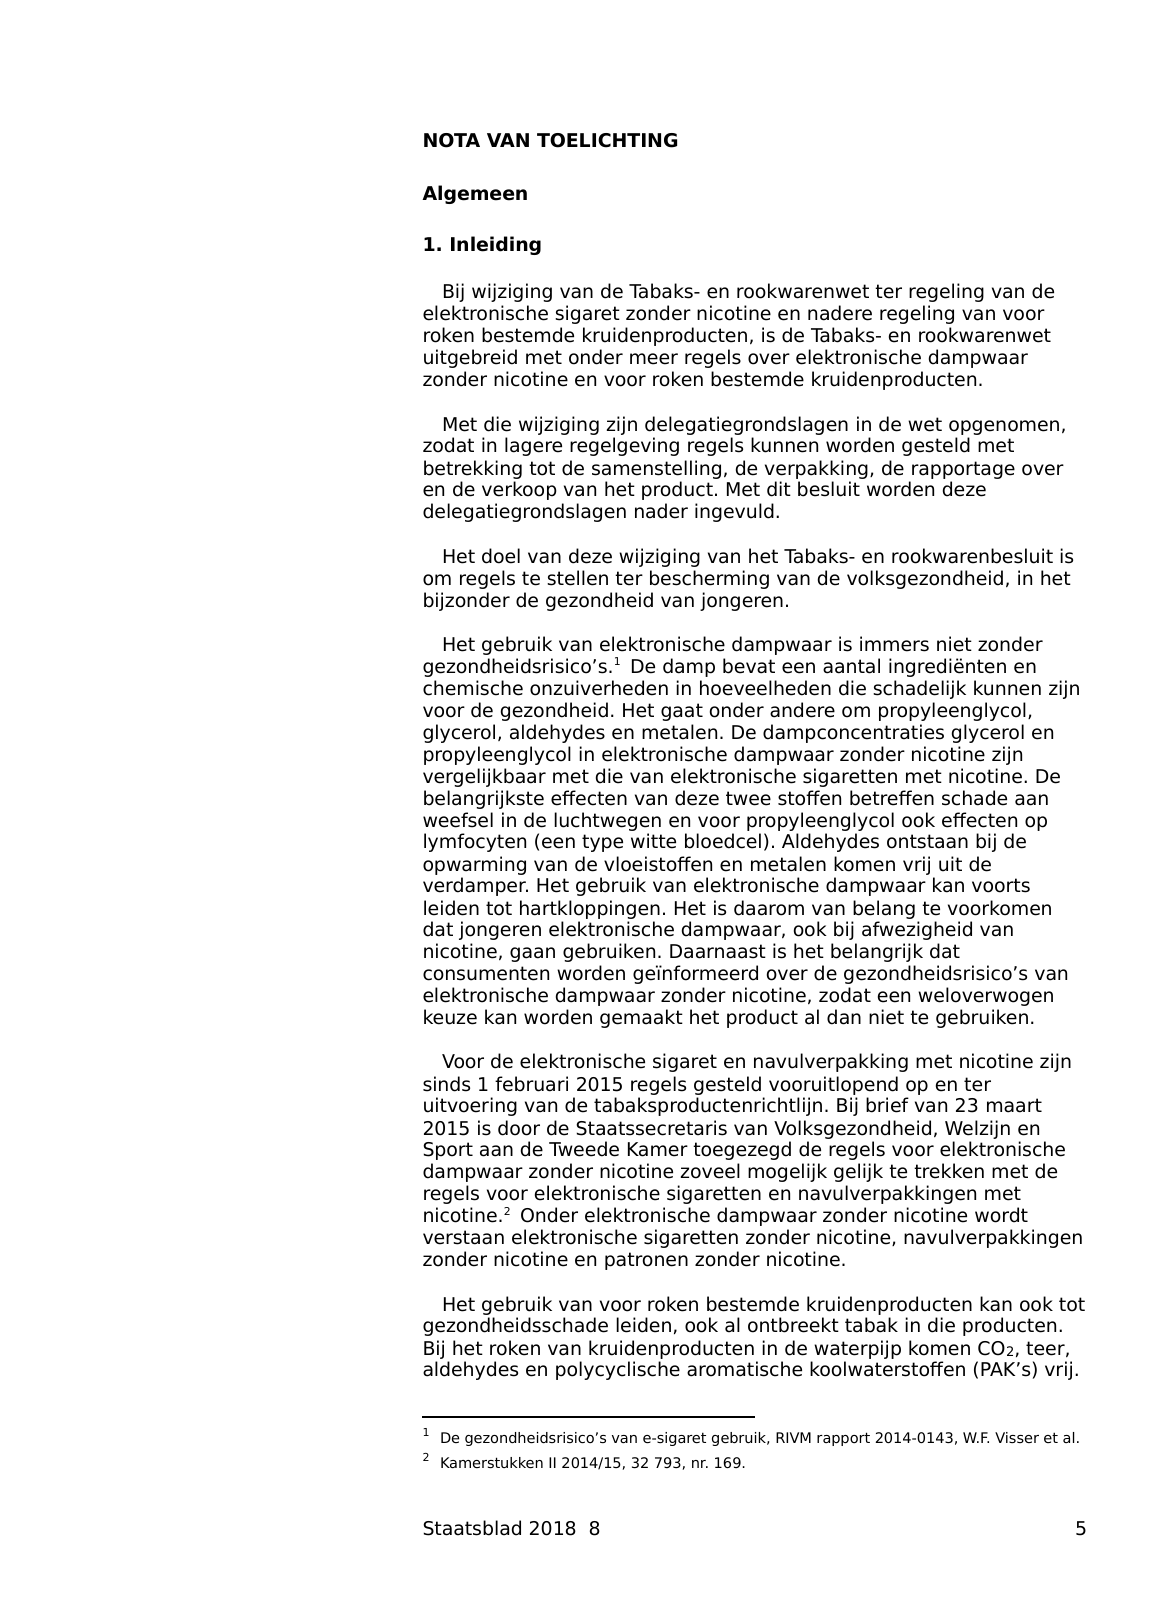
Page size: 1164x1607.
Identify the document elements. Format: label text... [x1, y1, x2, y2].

text Met die wijziging zijn delegatiegrondslagen in de wet opgenomen, zodat in lagere regelgeving regels kunnen worden gesteld met betrekking tot de samenstelling, de verpakking, de rapportage over en de verkoop van het product. Met dit besluit worden deze delegatiegrondslagen nader ingevuld. [422, 413, 1087, 523]
subtitle NOTA VAN TOELICHTING [422, 130, 1087, 152]
subtitle 1. Inleiding [422, 234, 1087, 256]
text Het gebruik van elektronische dampwaar is immers niet zonder gezondheidsrisico’s. De damp bevat een aantal ingrediënten en chemische onzuiverheden in hoeveelheden die schadelijk kunnen zijn voor de gezondheid. Het gaat onder andere om propyleenglycol, glycerol, aldehydes en metalen. De dampconcentraties glycerol en propyleenglycol in elektronische dampwaar zonder nicotine zijn vergelijkbaar met die van elektronische sigaretten met nicotine. De belangrijkste effecten van deze twee stoffen betreffen schade aan weefsel in de luchtwegen en voor propyleenglycol ook effecten op lymfocyten (een type witte bloedcel). Aldehydes ontstaan bij de opwarming van de vloeistoffen en metalen komen vrij uit de verdamper. Het gebruik van elektronische dampwaar kan voorts leiden tot hartkloppingen. Het is daarom van belang te voorkomen dat jongeren elektronische dampwaar, ook bij afwezigheid van nicotine, gaan gebruiken. Daarnaast is het belangrijk dat consumenten worden geïnformeerd over de gezondheidsrisico’s van elektronische dampwaar zonder nicotine, zodat een weloverwogen keuze kan worden gemaakt het product al dan niet te gebruiken. [422, 634, 1087, 1029]
text Het doel van deze wijziging van het Tabaks- en rookwarenbesluit is om regels te stellen ter bescherming van de volksgezondheid, in het bijzonder de gezondheid van jongeren. [422, 546, 1087, 611]
text Voor de elektronische sigaret en navulverpakking met nicotine zijn sinds 1 februari 2015 regels gesteld vooruitlopend op en ter uitvoering van de tabaksproductenrichtlijn. Bij brief van 23 maart 2015 is door de Staatssecretaris van Volksgezondheid, Welzijn en Sport aan de Tweede Kamer toegezegd de regels voor elektronische dampwaar zonder nicotine zoveel mogelijk gelijk te trekken met de regels voor elektronische sigaretten en navulverpakkingen met nicotine. Onder elektronische dampwaar zonder nicotine wordt verstaan elektronische sigaretten zonder nicotine, navulverpakkingen zonder nicotine en patronen zonder nicotine. [422, 1051, 1087, 1271]
subtitle Algemeen [422, 182, 1087, 204]
text Bij wijziging van de Tabaks- en rookwarenwet ter regeling van de elektronische sigaret zonder nicotine en nadere regeling van voor roken bestemde kruidenproducten, is de Tabaks- en rookwarenwet uitgebreid met onder meer regels over elektronische dampwaar zonder nicotine en voor roken bestemde kruidenproducten. [422, 281, 1087, 391]
text De gezondheidsrisico’s van e-sigaret gebruik, RIVM rapport 2014-0143, W.F. Visser et al. [422, 1426, 1087, 1448]
text Kamerstukken II 2014/15, 32 793, nr. 169. [422, 1451, 1087, 1473]
text Het gebruik van voor roken bestemde kruidenproducten kan ook tot gezondheidsschade leiden, ook al ontbreekt tabak in die producten. Bij het roken van kruidenproducten in de waterpijp komen CO2, teer, aldehydes en polycyclische aromatische koolwaterstoffen (PAK’s) vrij. [422, 1293, 1087, 1381]
